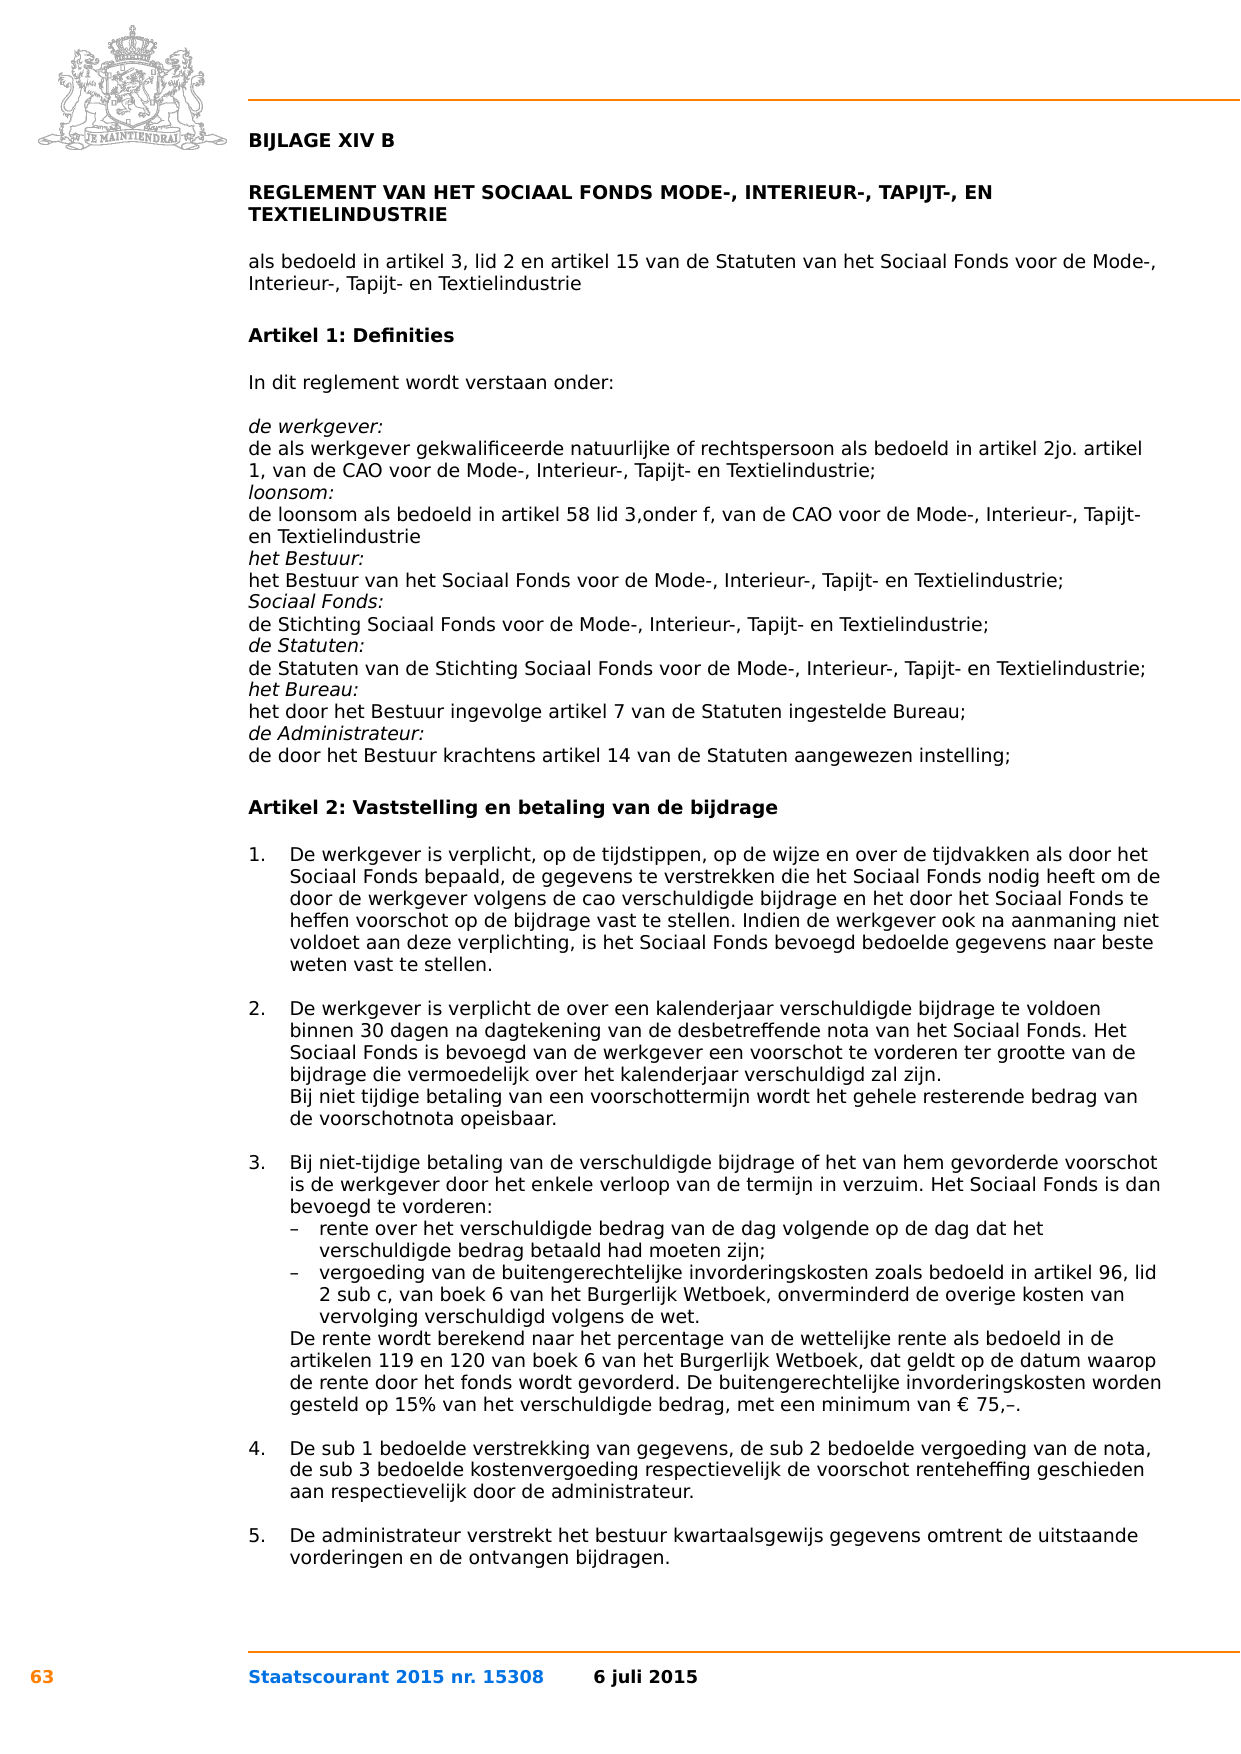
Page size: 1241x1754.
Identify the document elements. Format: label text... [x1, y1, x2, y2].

text Bij niet tijdige betaling van een voorschottermijn wordt het gehele resterende bedrag van de voorschotnota opeisbaar. [289, 1086, 1163, 1130]
text de als werkgever gekwalificeerde natuurlijke of rechtspersoon als bedoeld in artikel 2jo. artikel 1, van de CAO voor de Mode-, Interieur-, Tapijt- en Textielindustrie; [248, 438, 1163, 482]
text 2. De werkgever is verplicht de over een kalenderjaar verschuldigde bijdrage te voldoen binnen 30 dagen na dagtekening van de desbetreffende nota van het Sociaal Fonds. Het Sociaal Fonds is bevoegd van de werkgever een voorschot te vorderen ter grootte van de bijdrage die vermoedelijk over het kalenderjaar verschuldigd zal zijn. [248, 998, 1163, 1086]
picture [38, 25, 227, 150]
text Sociaal Fonds: [248, 591, 1163, 613]
text loonsom: [248, 482, 1163, 503]
text het door het Bestuur ingevolge artikel 7 van de Statuten ingestelde Bureau; [248, 701, 1163, 723]
text 5. De administrateur verstrekt het bestuur kwartaalsgewijs gegevens omtrent de uitstaande vorderingen en de ontvangen bijdragen. [248, 1525, 1163, 1569]
text In dit reglement wordt verstaan onder: [248, 372, 1163, 394]
subtitle Artikel 2: Vaststelling en betaling van de bijdrage [248, 797, 1163, 819]
text de door het Bestuur krachtens artikel 14 van de Statuten aangewezen instelling; [248, 745, 1163, 767]
text 1. De werkgever is verplicht, op de tijdstippen, op de wijze en over de tijdvakken als door het Sociaal Fonds bepaald, de gegevens te verstrekken die het Sociaal Fonds nodig heeft om de door de werkgever volgens de cao verschuldigde bijdrage en het door het Sociaal Fonds te heffen voorschot op de bijdrage vast te stellen. Indien de werkgever ook na aanmaning niet voldoet aan deze verplichting, is het Sociaal Fonds bevoegd bedoelde gegevens naar beste weten vast te stellen. [248, 844, 1163, 976]
text de Stichting Sociaal Fonds voor de Mode-, Interieur-, Tapijt- en Textielindustrie; [248, 613, 1163, 635]
text de werkgever: [248, 416, 1163, 438]
text – rente over het verschuldigde bedrag van de dag volgende op de dag dat het verschuldigde bedrag betaald had moeten zijn; [289, 1218, 1163, 1262]
subtitle BIJLAGE XIV B [248, 130, 1163, 152]
text de Administrateur: [248, 723, 1163, 745]
subtitle Artikel 1: Definities [248, 325, 1163, 347]
text het Bestuur van het Sociaal Fonds voor de Mode-, Interieur-, Tapijt- en Textielindustrie; [248, 569, 1163, 591]
text als bedoeld in artikel 3, lid 2 en artikel 15 van de Statuten van het Sociaal Fonds voor de Mode-, Interieur-, Tapijt- en Textielindustrie [248, 251, 1163, 295]
text 4. De sub 1 bedoelde verstrekking van gegevens, de sub 2 bedoelde vergoeding van de nota, de sub 3 bedoelde kostenvergoeding respectievelijk de voorschot renteheffing geschieden aan respectievelijk door de administrateur. [248, 1437, 1163, 1503]
text De rente wordt berekend naar het percentage van de wettelijke rente als bedoeld in de artikelen 119 en 120 van boek 6 van het Burgerlijk Wetboek, dat geldt op de datum waarop de rente door het fonds wordt gevorderd. De buitengerechtelijke invorderingskosten worden gesteld op 15% van het verschuldigde bedrag, met een minimum van € 75,–. [289, 1328, 1163, 1416]
text – vergoeding van de buitengerechtelijke invorderingskosten zoals bedoeld in artikel 96, lid 2 sub c, van boek 6 van het Burgerlijk Wetboek, onverminderd de overige kosten van vervolging verschuldigd volgens de wet. [289, 1262, 1163, 1328]
subtitle REGLEMENT VAN HET SOCIAAL FONDS MODE-, INTERIEUR-, TAPIJT-, EN TEXTIELINDUSTRIE [248, 182, 1163, 226]
text 3. Bij niet-tijdige betaling van de verschuldigde bijdrage of het van hem gevorderde voorschot is de werkgever door het enkele verloop van de termijn in verzuim. Het Sociaal Fonds is dan bevoegd te vorderen: [248, 1152, 1163, 1218]
text de Statuten van de Stichting Sociaal Fonds voor de Mode-, Interieur-, Tapijt- en Textielindustrie; [248, 657, 1163, 679]
text het Bureau: [248, 679, 1163, 701]
text de Statuten: [248, 635, 1163, 657]
text het Bestuur: [248, 547, 1163, 569]
text de loonsom als bedoeld in artikel 58 lid 3,onder f, van de CAO voor de Mode-, Interieur-, Tapijt- en Textielindustrie [248, 503, 1163, 547]
